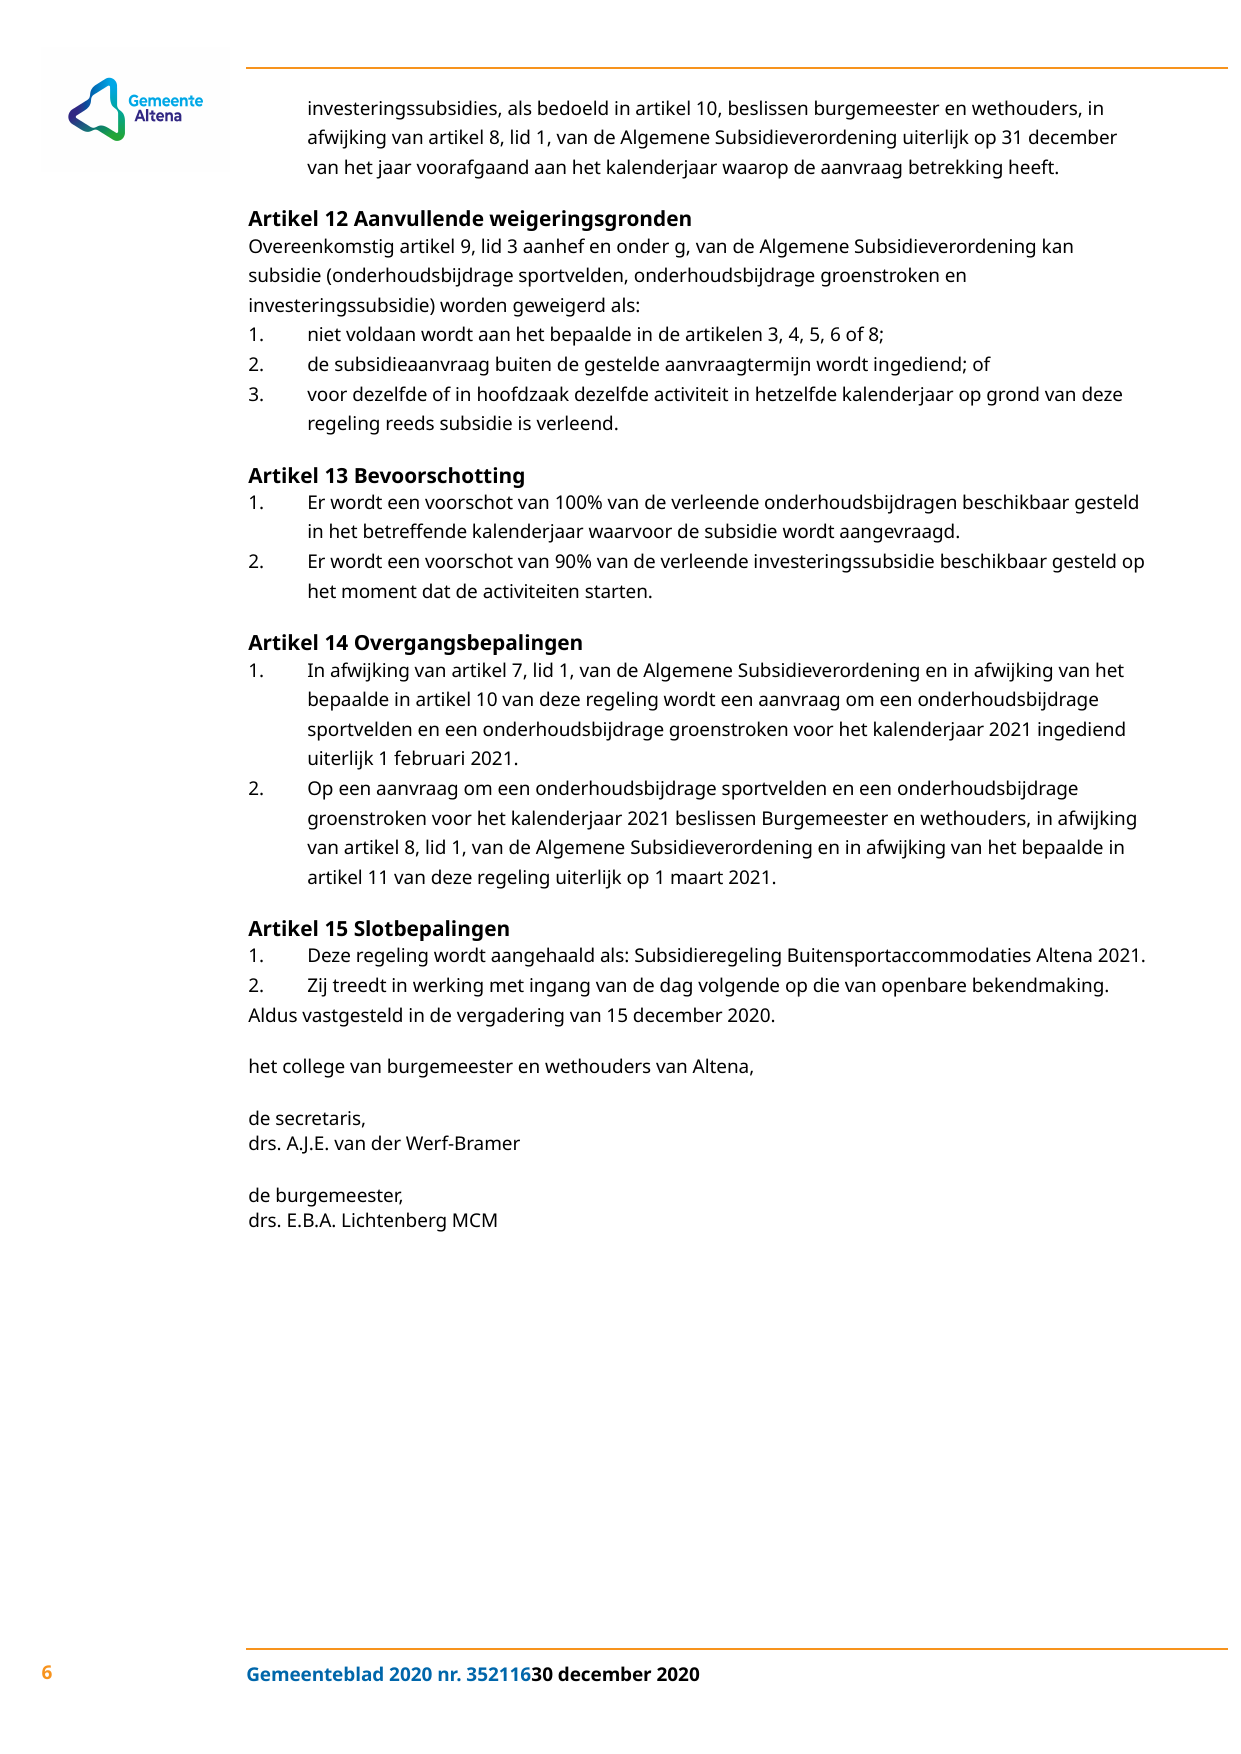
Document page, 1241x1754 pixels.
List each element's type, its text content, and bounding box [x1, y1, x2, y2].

text Overeenkomstig artikel 9, lid 3 aanhef en onder g, van de Algemene Subsidieverordening kan subsidie (onderhoudsbijdrage sportvelden, onderhoudsbijdrage groenstroken en investeringssubsidie) worden geweigerd als: [248, 233, 1152, 318]
list investeringssubsidies, als bedoeld in artikel 10, beslissen burgemeester en wethouders, in afwijking van artikel 8, lid 1, van de Algemene Subsidieverordening uiterlijk op 31 december van het jaar voorafgaand aan het kalenderjaar waarop de aanvraag betrekking heeft. [248, 95, 1152, 180]
list Zij treedt in werking met ingang van de dag volgende op die van openbare bekendmaking. [248, 972, 1152, 998]
text Aldus vastgesteld in de vergadering van 15 december 2020. [248, 1002, 1152, 1028]
text drs. A.J.E. van der Werf-Bramer [248, 1131, 1152, 1156]
list voor dezelfde of in hoofdzaak dezelfde activiteit in hetzelfde kalenderjaar op grond van deze regeling reeds subsidie is verleend. [248, 381, 1152, 436]
text Artikel 13 Bevoorschotting [248, 461, 1152, 489]
list Er wordt een voorschot van 90% van de verleende investeringssubsidie beschikbaar gesteld op het moment dat de activiteiten starten. [248, 548, 1152, 604]
list de subsidieaanvraag buiten de gestelde aanvraagtermijn wordt ingediend; of [248, 351, 1152, 377]
text het college van burgemeester en wethouders van Altena, [248, 1053, 1152, 1079]
list Op een aanvraag om een onderhoudsbijdrage sportvelden en een onderhoudsbijdrage groenstroken voor het kalenderjaar 2021 beslissen Burgemeester en wethouders, in afwijking van artikel 8, lid 1, van de Algemene Subsidieverordening en in afwijking van het bepaalde in artikel 11 van deze regeling uiterlijk op 1 maart 2021. [248, 775, 1152, 889]
list niet voldaan wordt aan het bepaalde in de artikelen 3, 4, 5, 6 of 8; [248, 322, 1152, 347]
text drs. E.B.A. Lichtenberg MCM [248, 1208, 1152, 1233]
text de burgemeester, [248, 1182, 1152, 1208]
text Artikel 15 Slotbepalingen [248, 914, 1152, 943]
list In afwijking van artikel 7, lid 1, van de Algemene Subsidieverordening en in afwijking van het bepaalde in artikel 10 van deze regeling wordt een aanvraag om een onderhoudsbijdrage sportvelden en een onderhoudsbijdrage groenstroken voor het kalenderjaar 2021 ingediend uiterlijk 1 februari 2021. [248, 657, 1152, 771]
list Deze regeling wordt aangehaald als: Subsidieregeling Buitensportaccommodaties Altena 2021. [248, 943, 1152, 968]
text Artikel 14 Overgangsbepalingen [248, 628, 1152, 657]
picture [41, 47, 231, 172]
text de secretaris, [248, 1105, 1152, 1131]
list Er wordt een voorschot van 100% van de verleende onderhoudsbijdragen beschikbaar gesteld in het betreffende kalenderjaar waarvoor de subsidie wordt aangevraagd. [248, 489, 1152, 544]
text Artikel 12 Aanvullende weigeringsgronden [248, 204, 1152, 233]
